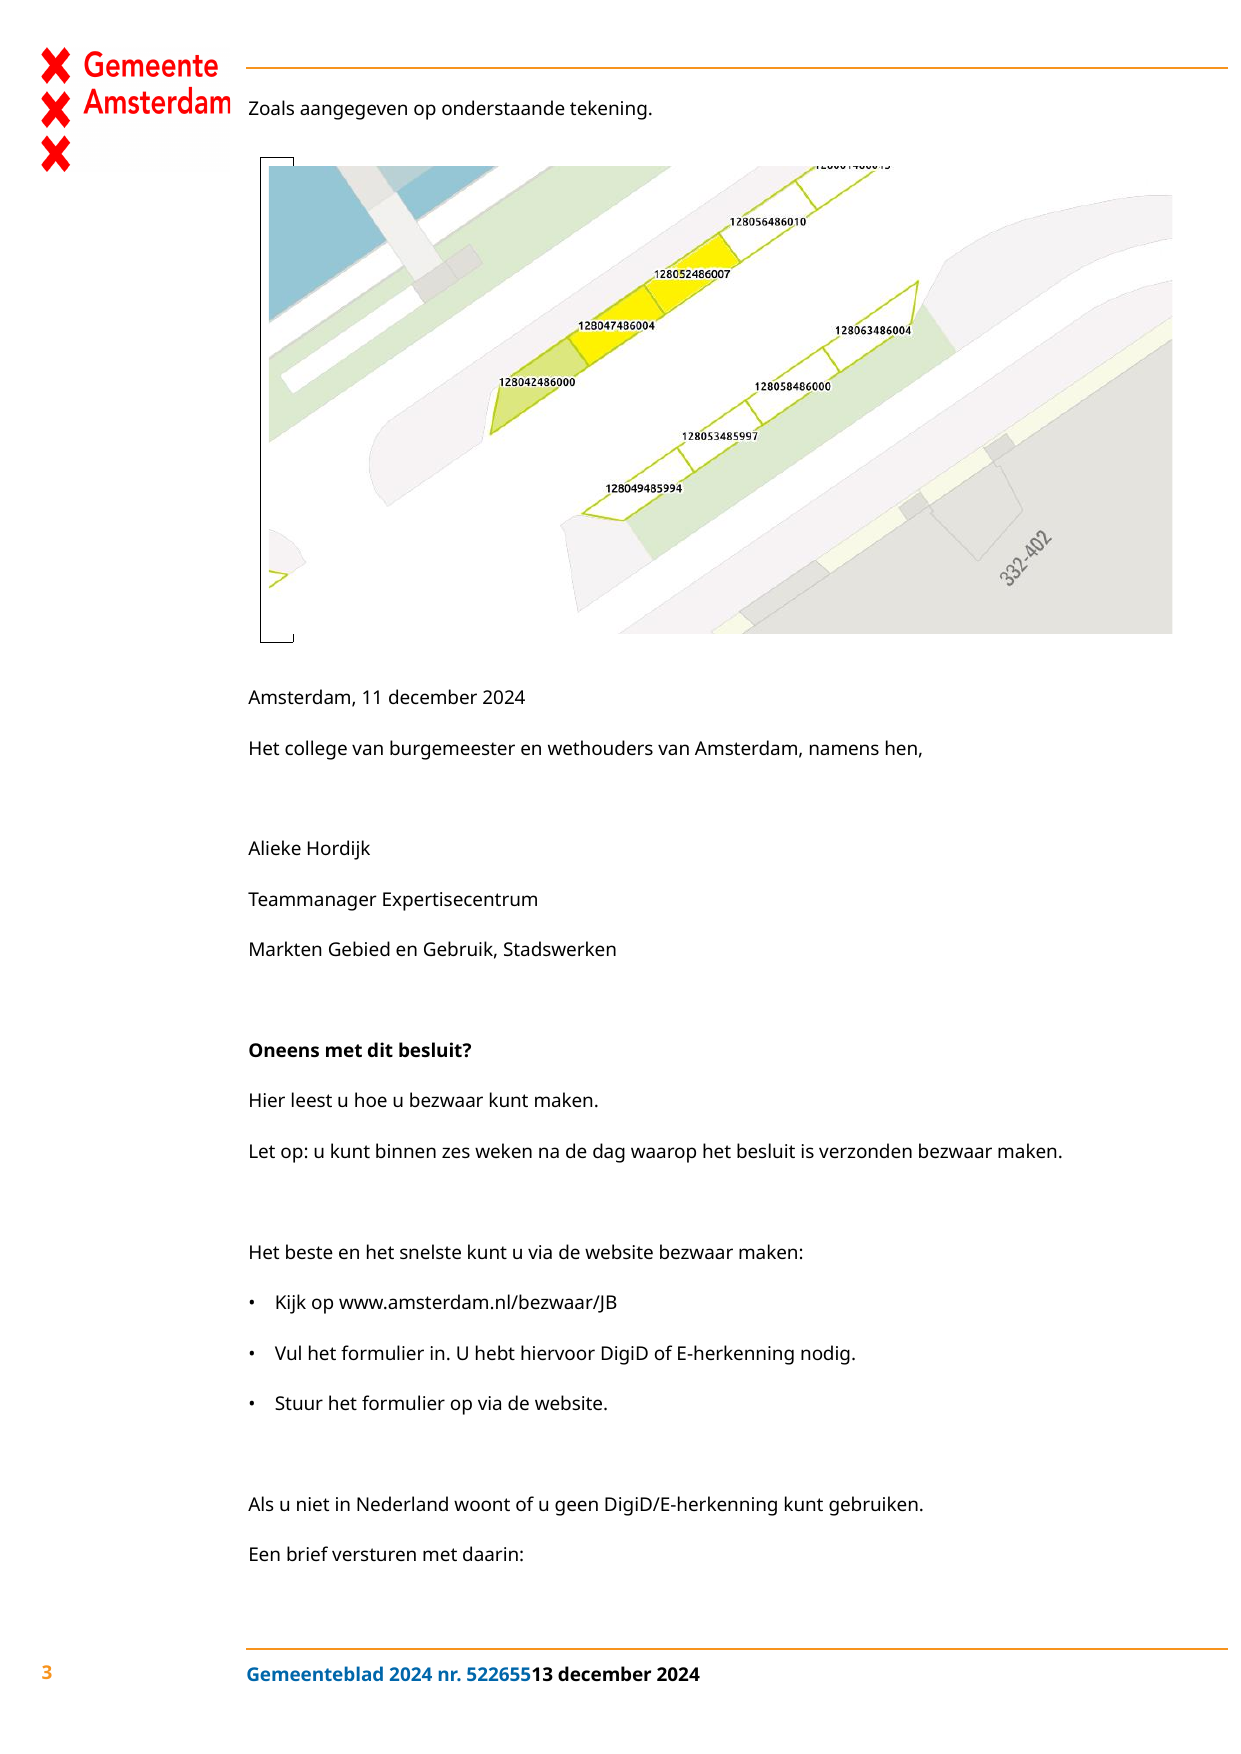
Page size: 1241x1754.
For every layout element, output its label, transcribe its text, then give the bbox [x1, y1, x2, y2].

text • Stuur het formulier op via de website. [248, 1390, 1152, 1416]
text • Kijk op www.amsterdam.nl/bezwaar/JB [248, 1289, 1152, 1315]
text • Vul het formulier in. U hebt hiervoor DigiD of E-herkenning nodig. [248, 1340, 1152, 1365]
text Een brief versturen met daarin: [248, 1541, 1152, 1567]
picture [41, 47, 231, 172]
text Het college van burgemeester en wethouders van Amsterdam, namens hen, [248, 735, 1152, 760]
text Alieke Hordijk [248, 836, 1152, 861]
text Markten Gebied en Gebruik, Stadswerken [248, 936, 1152, 962]
text Let op: u kunt binnen zes weken na de dag waarop het besluit is verzonden bezwaar maken. [248, 1138, 1152, 1164]
text Het beste en het snelste kunt u via de website bezwaar maken: [248, 1239, 1152, 1264]
picture [268, 166, 1173, 634]
text Oneens met dit besluit? [248, 1037, 1152, 1063]
text Amsterdam, 11 december 2024 [248, 684, 1152, 710]
text Zoals aangegeven op onderstaande tekening. [248, 95, 1152, 121]
text Als u niet in Nederland woont of u geen DigiD/E-herkenning kunt gebruiken. [248, 1491, 1152, 1517]
text Hier leest u hoe u bezwaar kunt maken. [248, 1088, 1152, 1113]
text Teammanager Expertisecentrum [248, 886, 1152, 912]
